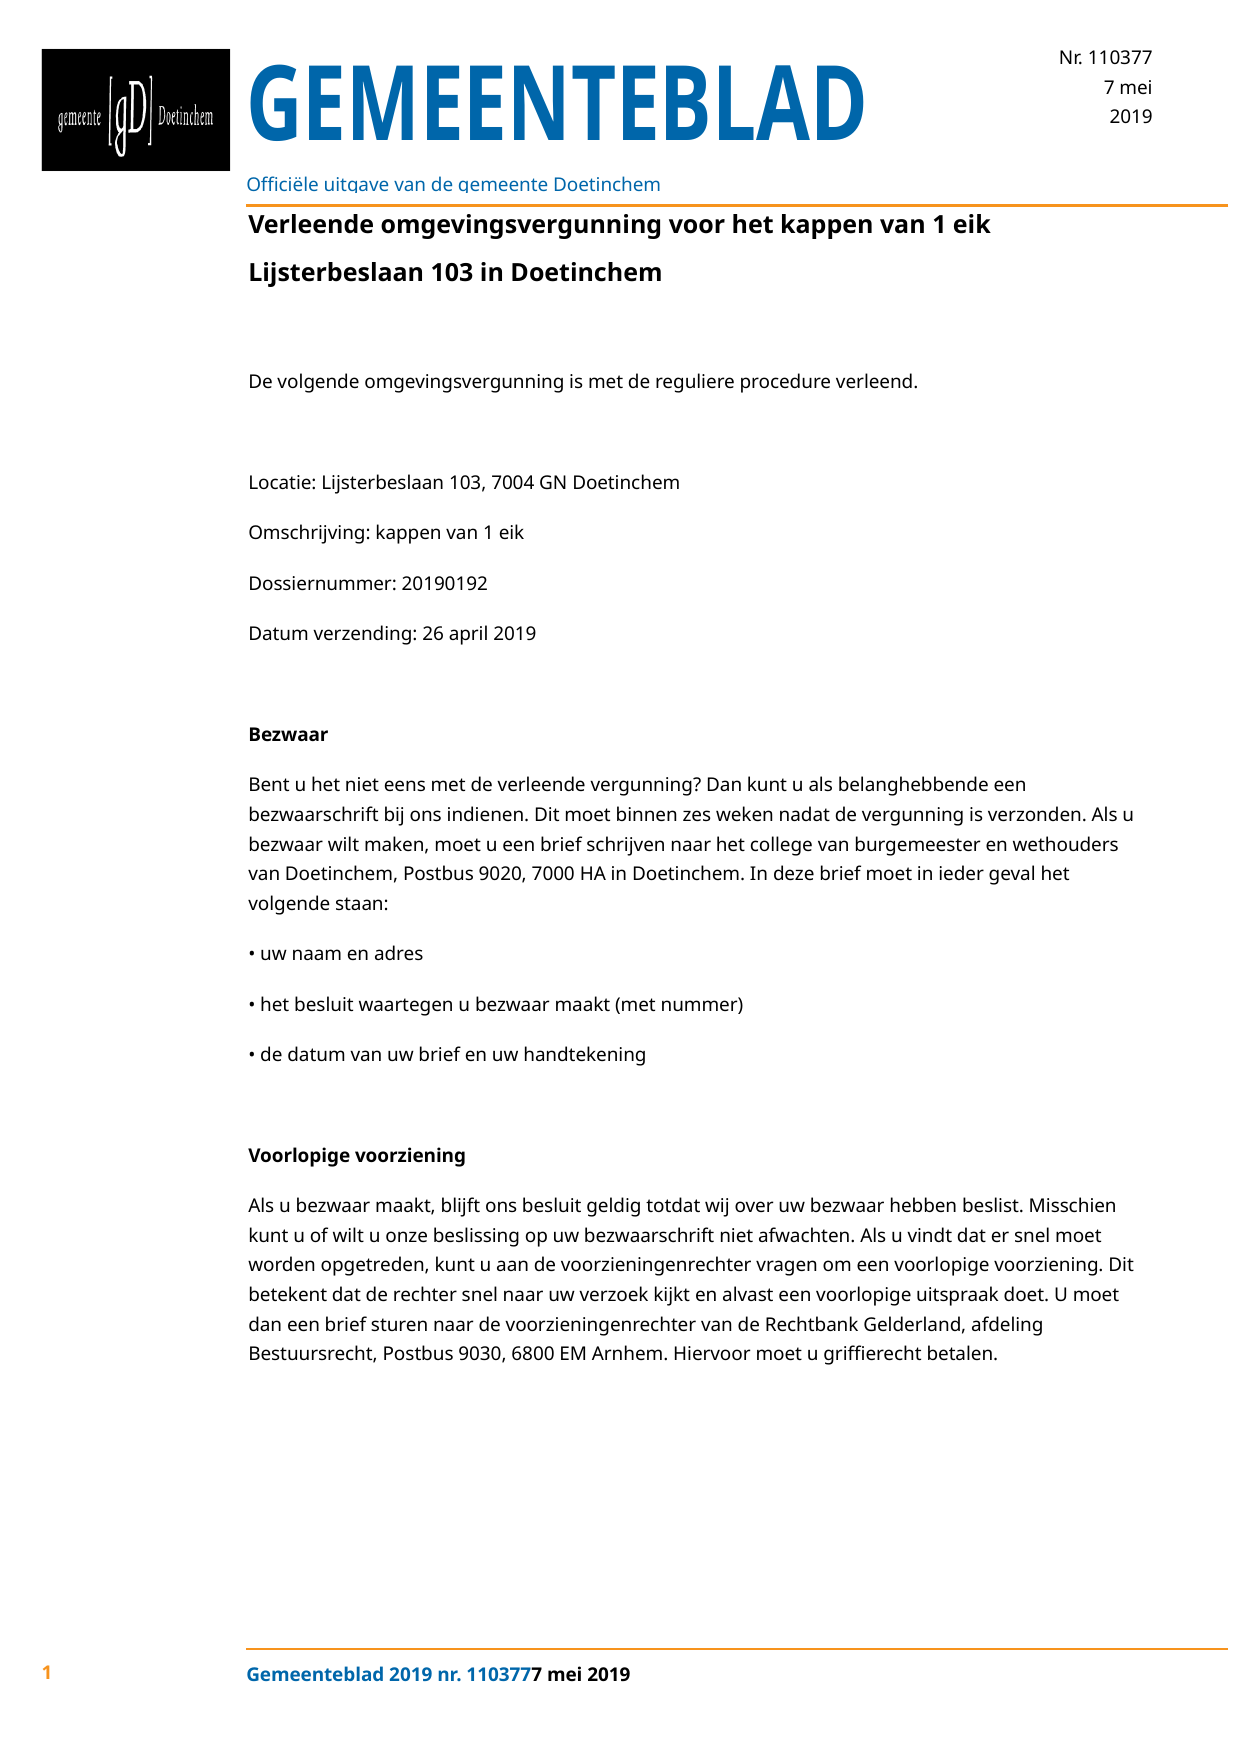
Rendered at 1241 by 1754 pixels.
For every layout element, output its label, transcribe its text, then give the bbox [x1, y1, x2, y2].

text Datum verzending: 26 april 2019 [248, 620, 1152, 646]
text Bezwaar [248, 721, 1152, 747]
text Dossiernummer: 20190192 [248, 570, 1152, 596]
text De volgende omgevingsvergunning is met de reguliere procedure verleend. [248, 368, 1152, 394]
text Verleende omgevingsvergunning voor het kappen van 1 eik Lijsterbeslaan 103 in Doetinchem [248, 207, 1152, 288]
text • het besluit waartegen u bezwaar maakt (met nummer) [248, 991, 1152, 1017]
text Omschrijving: kappen van 1 eik [248, 519, 1152, 545]
text Als u bezwaar maakt, blijft ons besluit geldig totdat wij over uw bezwaar hebben beslist. Misschien kunt u of wilt u onze beslissing op uw bezwaarschrift niet afwachten. Als u vindt dat er snel moet worden opgetreden, kunt u aan de voorzieningenrechter vragen om een voorlopige voorziening. Dit betekent dat de rechter snel naar uw verzoek kijkt en alvast een voorlopige uitspraak doet. U moet dan een brief sturen naar de voorzieningenrechter van de Rechtbank Gelderland, afdeling Bestuursrecht, Postbus 9030, 6800 EM Arnhem. Hiervoor moet u griffierecht betalen. [248, 1192, 1152, 1366]
picture [41, 47, 231, 172]
text • uw naam en adres [248, 940, 1152, 966]
text Locatie: Lijsterbeslaan 103, 7004 GN Doetinchem [248, 469, 1152, 495]
text Bent u het niet eens met de verleende vergunning? Dan kunt u als belanghebbende een bezwaarschrift bij ons indienen. Dit moet binnen zes weken nadat de vergunning is verzonden. Als u bezwaar wilt maken, moet u een brief schrijven naar het college van burgemeester en wethouders van Doetinchem, Postbus 9020, 7000 HA in Doetinchem. In deze brief moet in ieder geval het volgende staan: [248, 772, 1152, 916]
text Voorlopige voorziening [248, 1142, 1152, 1168]
text • de datum van uw brief en uw handtekening [248, 1041, 1152, 1067]
